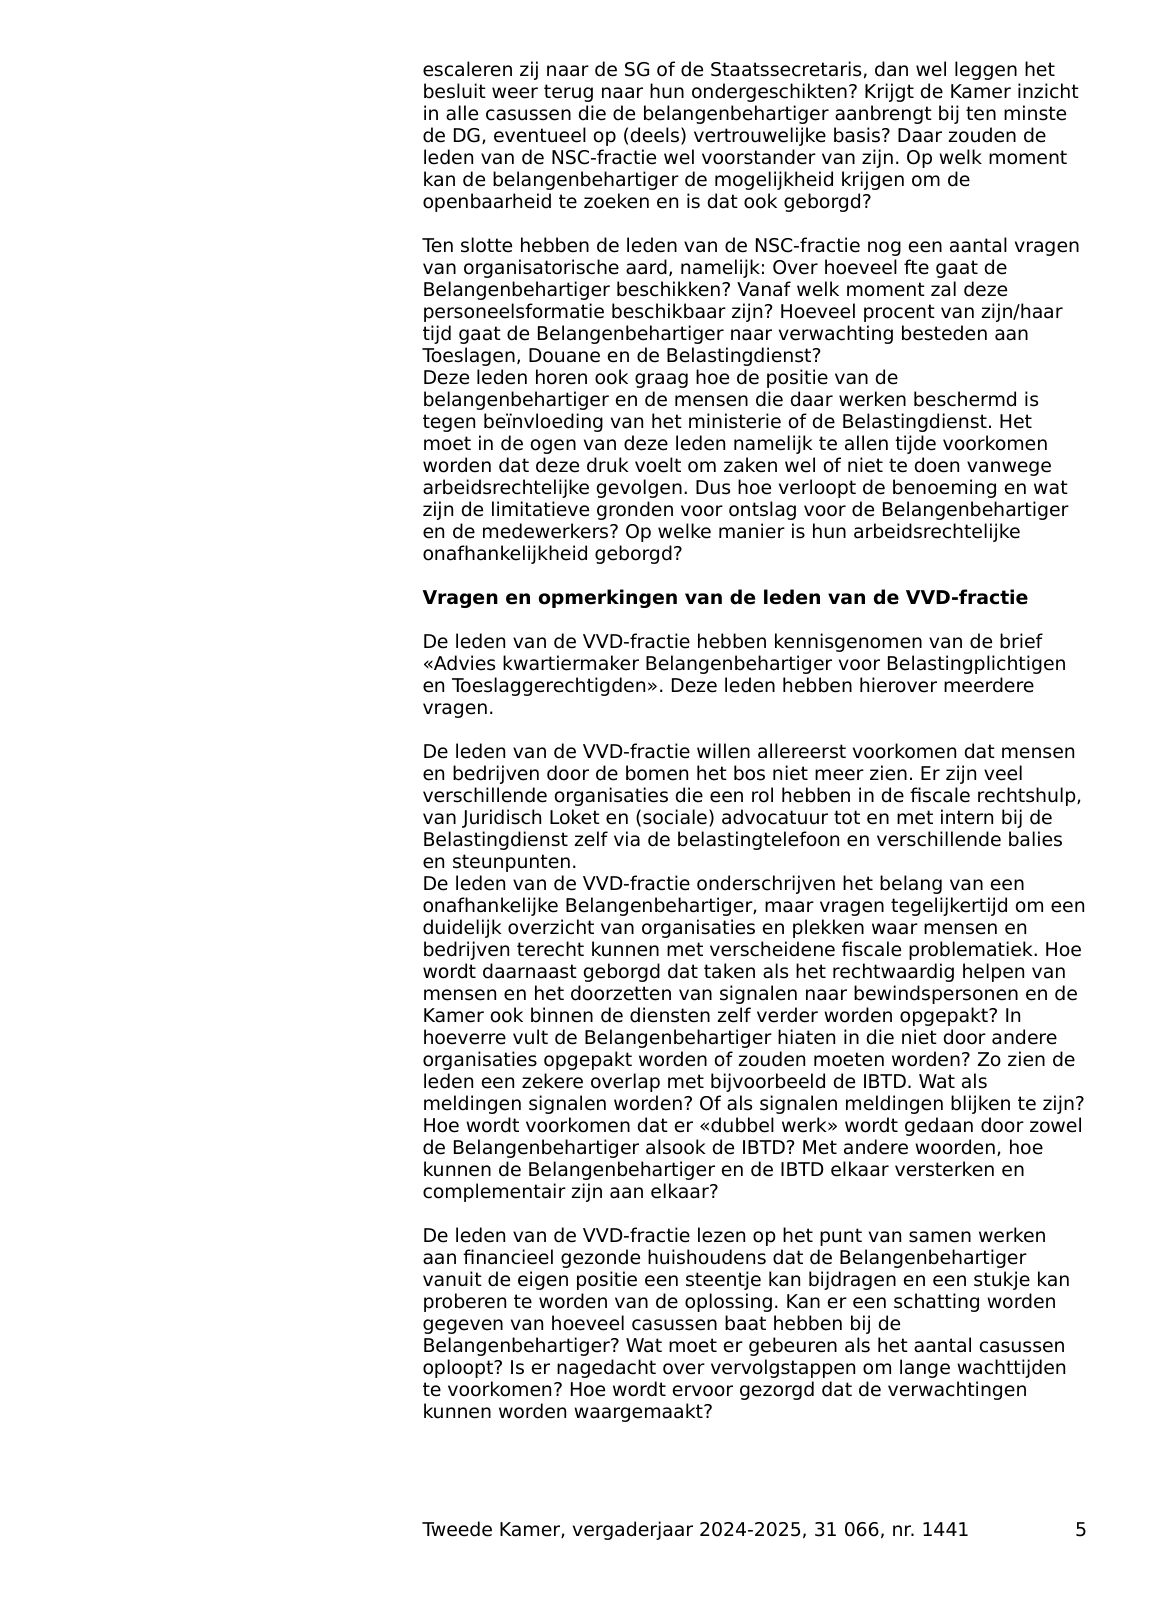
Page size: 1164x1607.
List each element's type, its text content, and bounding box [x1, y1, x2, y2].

subtitle Vragen en opmerkingen van de leden van de VVD-fractie [422, 587, 1087, 609]
text De leden van de VVD-fractie lezen op het punt van samen werken aan financieel gezonde huishoudens dat de Belangenbehartiger vanuit de eigen positie een steentje kan bijdragen en een stukje kan proberen te worden van de oplossing. Kan er een schatting worden gegeven van hoeveel casussen baat hebben bij de Belangenbehartiger? Wat moet er gebeuren als het aantal casussen oploopt? Is er nagedacht over vervolgstappen om lange wachttijden te voorkomen? Hoe wordt ervoor gezorgd dat de verwachtingen kunnen worden waargemaakt? [422, 1225, 1087, 1423]
text Ten slotte hebben de leden van de NSC-fractie nog een aantal vragen van organisatorische aard, namelijk: Over hoeveel fte gaat de Belangenbehartiger beschikken? Vanaf welk moment zal deze personeelsformatie beschikbaar zijn? Hoeveel procent van zijn/haar tijd gaat de Belangenbehartiger naar verwachting besteden aan Toeslagen, Douane en de Belastingdienst? [422, 235, 1087, 367]
text De leden van de VVD-fractie hebben kennisgenomen van de brief «Advies kwartiermaker Belangenbehartiger voor Belastingplichtigen en Toeslaggerechtigden». Deze leden hebben hierover meerdere vragen. [422, 631, 1087, 719]
text escaleren zij naar de SG of de Staatssecretaris, dan wel leggen het besluit weer terug naar hun ondergeschikten? Krijgt de Kamer inzicht in alle casussen die de belangenbehartiger aanbrengt bij ten minste de DG, eventueel op (deels) vertrouwelijke basis? Daar zouden de leden van de NSC-fractie wel voorstander van zijn. Op welk moment kan de belangenbehartiger de mogelijkheid krijgen om de openbaarheid te zoeken en is dat ook geborgd? [422, 59, 1087, 213]
text De leden van de VVD-fractie onderschrijven het belang van een onafhankelijke Belangenbehartiger, maar vragen tegelijkertijd om een duidelijk overzicht van organisaties en plekken waar mensen en bedrijven terecht kunnen met verscheidene fiscale problematiek. Hoe wordt daarnaast geborgd dat taken als het rechtwaardig helpen van mensen en het doorzetten van signalen naar bewindspersonen en de Kamer ook binnen de diensten zelf verder worden opgepakt? In hoeverre vult de Belangenbehartiger hiaten in die niet door andere organisaties opgepakt worden of zouden moeten worden? Zo zien de leden een zekere overlap met bijvoorbeeld de IBTD. Wat als meldingen signalen worden? Of als signalen meldingen blijken te zijn? Hoe wordt voorkomen dat er «dubbel werk» wordt gedaan door zowel de Belangenbehartiger alsook de IBTD? Met andere woorden, hoe kunnen de Belangenbehartiger en de IBTD elkaar versterken en complementair zijn aan elkaar? [422, 873, 1087, 1203]
text De leden van de VVD-fractie willen allereerst voorkomen dat mensen en bedrijven door de bomen het bos niet meer zien. Er zijn veel verschillende organisaties die een rol hebben in de fiscale rechtshulp, van Juridisch Loket en (sociale) advocatuur tot en met intern bij de Belastingdienst zelf via de belastingtelefoon en verschillende balies en steunpunten. [422, 741, 1087, 873]
text Deze leden horen ook graag hoe de positie van de belangenbehartiger en de mensen die daar werken beschermd is tegen beïnvloeding van het ministerie of de Belastingdienst. Het moet in de ogen van deze leden namelijk te allen tijde voorkomen worden dat deze druk voelt om zaken wel of niet te doen vanwege arbeidsrechtelijke gevolgen. Dus hoe verloopt de benoeming en wat zijn de limitatieve gronden voor ontslag voor de Belangenbehartiger en de medewerkers? Op welke manier is hun arbeidsrechtelijke onafhankelijkheid geborgd? [422, 367, 1087, 565]
